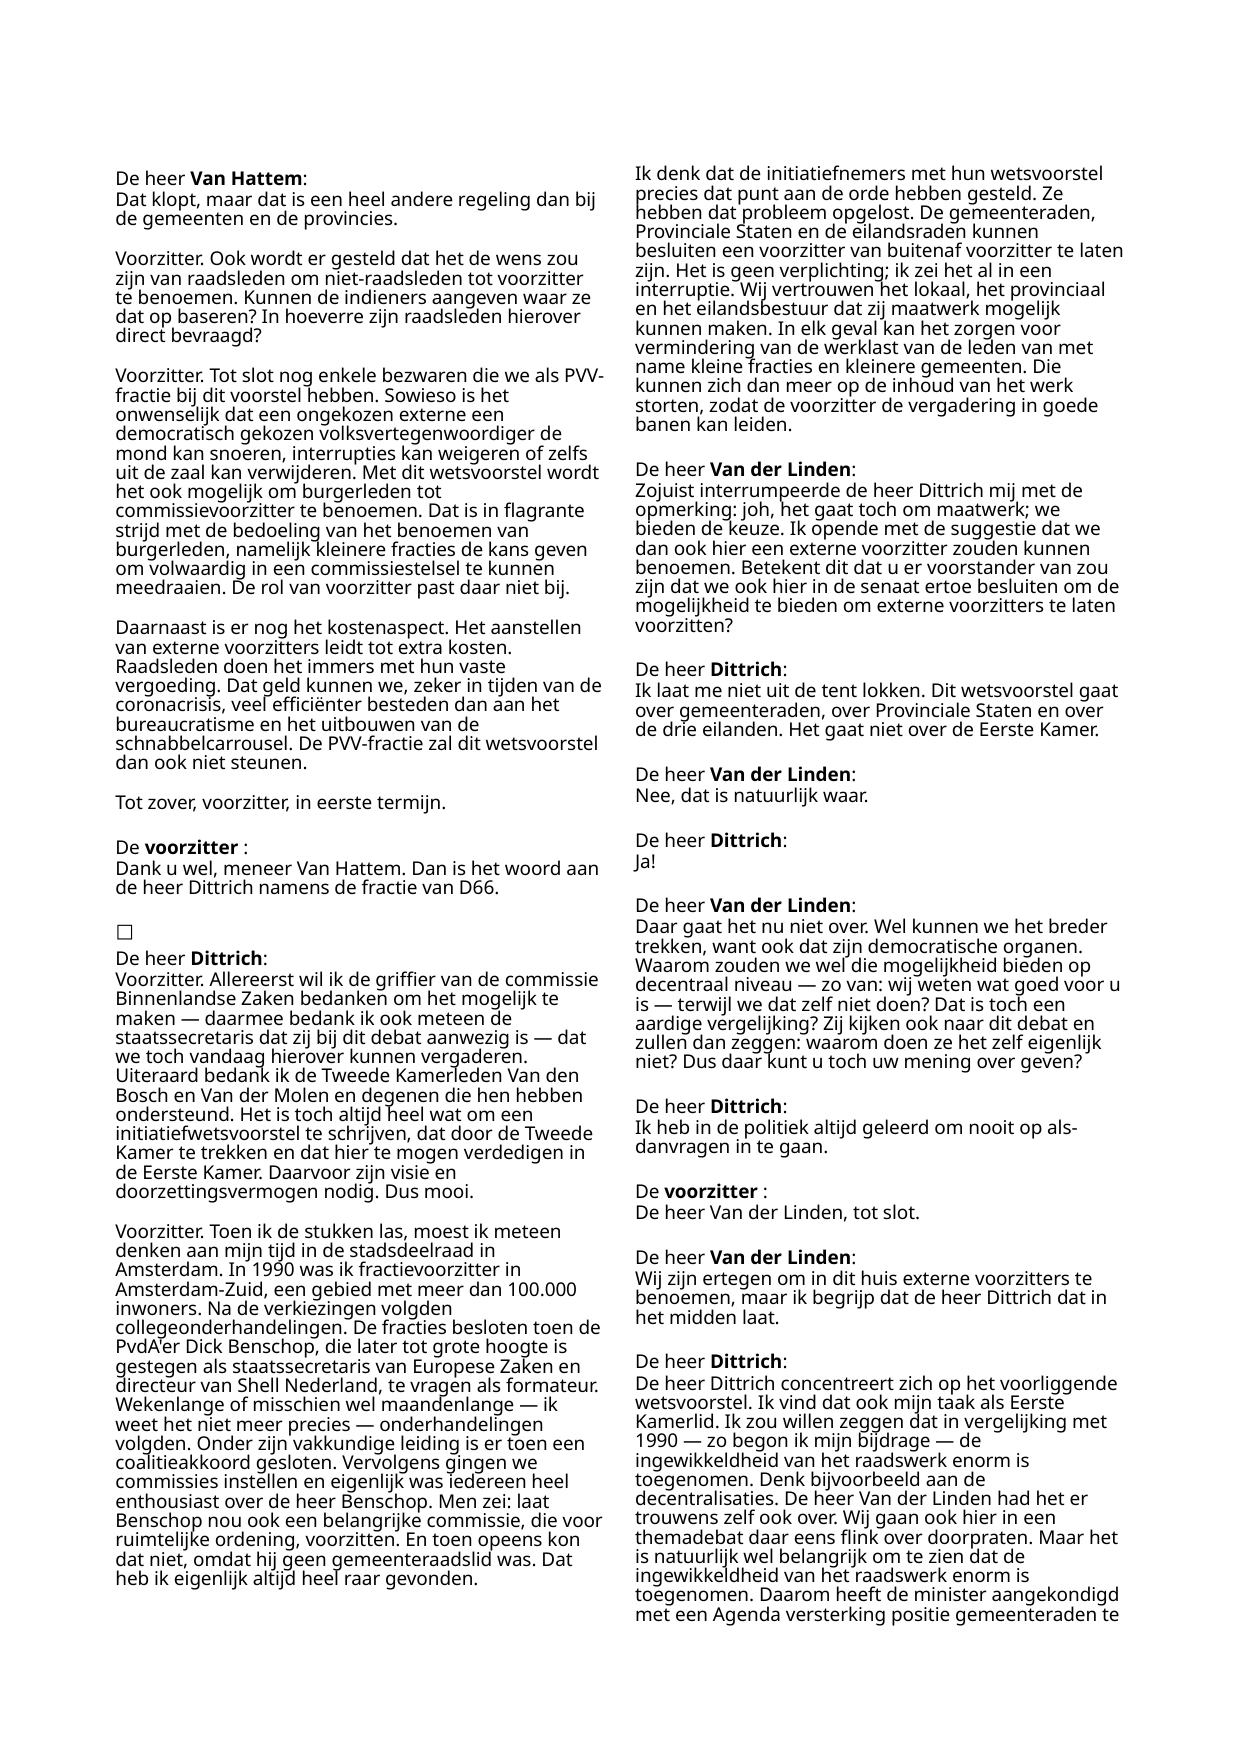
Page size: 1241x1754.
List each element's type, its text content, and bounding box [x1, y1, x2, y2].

text Zojuist interrumpeerde de heer Dittrich mij met de opmerking: joh, het gaat toch om maatwerk; we bieden de keuze. Ik opende met de suggestie dat we dan ook hier een externe voorzitter zouden kunnen benoemen. Betekent dit dat u er voorstander van zou zijn dat we ook hier in de senaat ertoe besluiten om de mogelijkheid te bieden om externe voorzitters te laten voorzitten? [635, 482, 1125, 636]
text Voorzitter. Toen ik de stukken las, moest ik meteen denken aan mijn tijd in de stadsdeelraad in Amsterdam. In 1990 was ik fractievoorzitter in Amsterdam-Zuid, een gebied met meer dan 100.000 inwoners. Na de verkiezingen volgden collegeonderhandelingen. De fracties besloten toen de PvdA'er Dick Benschop, die later tot grote hoogte is gestegen als staatssecretaris van Europese Zaken en directeur van Shell Nederland, te vragen als formateur. Wekenlange of misschien wel maandenlange — ik weet het niet meer precies — onderhandelingen volgden. Onder zijn vakkundige leiding is er toen een coalitieakkoord gesloten. Vervolgens gingen we commissies instellen en eigenlijk was iedereen heel enthousiast over de heer Benschop. Men zei: laat Benschop nou ook een belangrijke commissie, die voor ruimtelijke ordening, voorzitten. En toen opeens kon dat niet, omdat hij geen gemeenteraadslid was. Dat heb ik eigenlijk altijd heel raar gevonden. [115, 1223, 605, 1589]
text De heer Dittrich: [115, 945, 605, 971]
text De voorzitter : [115, 834, 605, 860]
text De heer Van der Linden: [635, 893, 1125, 918]
text Dank u wel, meneer Van Hattem. Dan is het woord aan de heer Dittrich namens de fractie van D66. [115, 860, 605, 899]
text De heer Dittrich: [635, 1093, 1125, 1119]
text ⬜ [115, 919, 605, 945]
text Wij zijn ertegen om in dit huis externe voorzitters te benoemen, maar ik begrijp dat de heer Dittrich dat in het midden laat. [635, 1270, 1125, 1328]
text De heer Dittrich: [635, 657, 1125, 682]
text Dat klopt, maar dat is een heel andere regeling dan bij de gemeenten en de provincies. [115, 191, 605, 229]
text Voorzitter. Allereerst wil ik de griffier van de commissie Binnenlandse Zaken bedanken om het mogelijk te maken — daarmee bedank ik ook meteen de staatssecretaris dat zij bij dit debat aanwezig is — dat we toch vandaag hierover kunnen vergaderen. Uiteraard bedank ik de Tweede Kamerleden Van den Bosch en Van der Molen en degenen die hen hebben ondersteund. Het is toch altijd heel wat om een initiatiefwetsvoorstel te schrijven, dat door de Tweede Kamer te trekken en dat hier te mogen verdedigen in de Eerste Kamer. Daarvoor zijn visie en doorzettingsvermogen nodig. Dus mooi. [115, 971, 605, 1202]
text Ja! [635, 853, 1125, 872]
text De heer Van der Linden: [635, 456, 1125, 482]
text De heer Dittrich: [635, 827, 1125, 853]
text Tot zover, voorzitter, in eerste termijn. [115, 794, 605, 813]
text De voorzitter : [635, 1178, 1125, 1204]
text De heer Dittrich: [635, 1349, 1125, 1374]
text Ik denk dat de initiatiefnemers met hun wetsvoorstel precies dat punt aan de orde hebben gesteld. Ze hebben dat probleem opgelost. De gemeenteraden, Provinciale Staten en de eilandsraden kunnen besluiten een voorzitter van buitenaf voorzitter te laten zijn. Het is geen verplichting; ik zei het al in een interruptie. Wij vertrouwen het lokaal, het provinciaal en het eilandsbestuur dat zij maatwerk mogelijk kunnen maken. In elk geval kan het zorgen voor vermindering van de werklast van de leden van met name kleine fracties en kleinere gemeenten. Die kunnen zich dan meer op de inhoud van het werk storten, zodat de voorzitter de vergadering in goede banen kan leiden. [635, 165, 1125, 435]
text Ik laat me niet uit de tent lokken. Dit wetsvoorstel gaat over gemeenteraden, over Provinciale Staten en over de drie eilanden. Het gaat niet over de Eerste Kamer. [635, 682, 1125, 740]
text De heer Van der Linden: [635, 761, 1125, 787]
text Ik heb in de politiek altijd geleerd om nooit op als-danvragen in te gaan. [635, 1119, 1125, 1158]
text Daar gaat het nu niet over. Wel kunnen we het breder trekken, want ook dat zijn democratische organen. Waarom zouden we wel die mogelijkheid bieden op decentraal niveau — zo van: wij weten wat goed voor u is — terwijl we dat zelf niet doen? Dat is toch een aardige vergelijking? Zij kijken ook naar dit debat en zullen dan zeggen: waarom doen ze het zelf eigenlijk niet? Dus daar kunt u toch uw mening over geven? [635, 918, 1125, 1073]
text Nee, dat is natuurlijk waar. [635, 787, 1125, 806]
text De heer Van der Linden: [635, 1244, 1125, 1270]
text Daarnaast is er nog het kostenaspect. Het aanstellen van externe voorzitters leidt tot extra kosten. Raadsleden doen het immers met hun vaste vergoeding. Dat geld kunnen we, zeker in tijden van de coronacrisis, veel efficiënter besteden dan aan het bureaucratisme en het uitbouwen van de schnabbelcarrousel. De PVV-fractie zal dit wetsvoorstel dan ook niet steunen. [115, 619, 605, 773]
text De heer Van Hattem: [115, 165, 605, 191]
text De heer Dittrich concentreert zich op het voorliggende wetsvoorstel. Ik vind dat ook mijn taak als Eerste Kamerlid. Ik zou willen zeggen dat in vergelijking met 1990 — zo begon ik mijn bijdrage — de ingewikkeldheid van het raadswerk enorm is toegenomen. Denk bijvoorbeeld aan de decentralisaties. De heer Van der Linden had het er trouwens zelf ook over. Wij gaan ook hier in een themadebat daar eens flink over doorpraten. Maar het is natuurlijk wel belangrijk om te zien dat de ingewikkeldheid van het raadswerk enorm is toegenomen. Daarom heeft de minister aangekondigd met een Agenda versterking positie gemeenteraden te [635, 1374, 1125, 1625]
text Voorzitter. Ook wordt er gesteld dat het de wens zou zijn van raadsleden om niet-raadsleden tot voorzitter te benoemen. Kunnen de indieners aangeven waar ze dat op baseren? In hoeverre zijn raadsleden hierover direct bevraagd? [115, 250, 605, 347]
text Voorzitter. Tot slot nog enkele bezwaren die we als PVV-fractie bij dit voorstel hebben. Sowieso is het onwenselijk dat een ongekozen externe een democratisch gekozen volksvertegenwoordiger de mond kan snoeren, interrupties kan weigeren of zelfs uit de zaal kan verwijderen. Met dit wetsvoorstel wordt het ook mogelijk om burgerleden tot commissievoorzitter te benoemen. Dat is in flagrante strijd met de bedoeling van het benoemen van burgerleden, namelijk kleinere fracties de kans geven om volwaardig in een commissiestelsel te kunnen meedraaien. De rol van voorzitter past daar niet bij. [115, 367, 605, 599]
text De heer Van der Linden, tot slot. [635, 1204, 1125, 1223]
